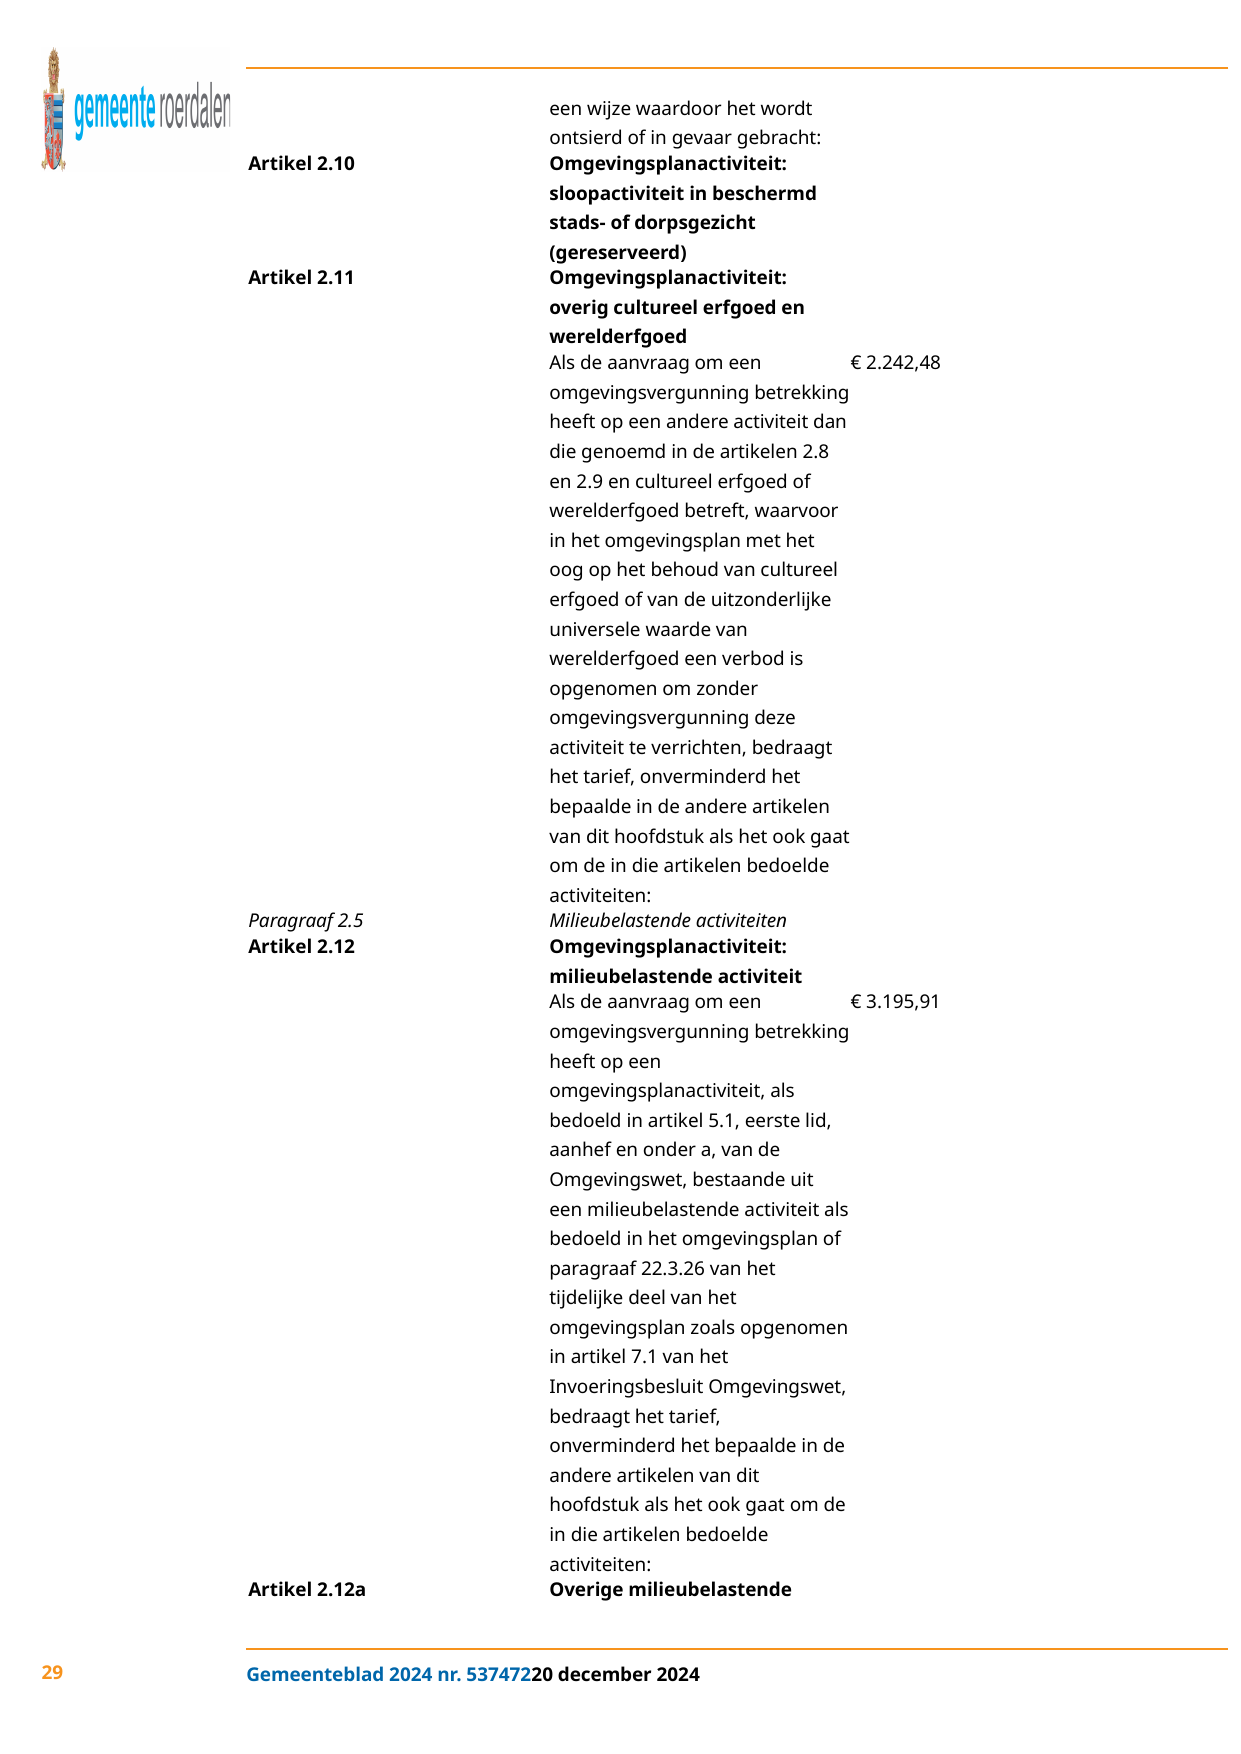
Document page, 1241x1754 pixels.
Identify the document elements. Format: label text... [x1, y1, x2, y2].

table_cell Paragraaf 2.5 [248, 908, 549, 933]
table_cell Artikel 2.11 [248, 265, 549, 349]
table_cell € 3.195,91 [850, 989, 1152, 1577]
table_cell [248, 350, 549, 908]
table_cell € 2.242,48 [850, 350, 1152, 908]
table_cell [248, 95, 549, 150]
table_cell Omgevingsplanactiviteit: overig cultureel erfgoed en werelderfgoed [549, 265, 850, 349]
table_cell Artikel 2.10 [248, 150, 549, 264]
picture [41, 47, 231, 172]
table_cell [850, 95, 1152, 150]
table_cell Als de aanvraag om een omgevingsvergunning betrekking heeft op een andere activiteit dan die genoemd in de artikelen 2.8 en 2.9 en cultureel erfgoed of werelderfgoed betreft, waarvoor in het omgevingsplan met het oog op het behoud van cultureel erfgoed of van de uitzonderlijke universele waarde van werelderfgoed een verbod is opgenomen om zonder omgevingsvergunning deze activiteit te verrichten, bedraagt het tarief, onverminderd het bepaalde in de andere artikelen van dit hoofdstuk als het ook gaat om de in die artikelen bedoelde activiteiten: [549, 350, 850, 908]
table_cell Als de aanvraag om een omgevingsvergunning betrekking heeft op een omgevingsplanactiviteit, als bedoeld in artikel 5.1, eerste lid, aanhef en onder a, van de Omgevingswet, bestaande uit een milieubelastende activiteit als bedoeld in het omgevingsplan of paragraaf 22.3.26 van het tijdelijke deel van het omgevingsplan zoals opgenomen in artikel 7.1 van het Invoeringsbesluit Omgevingswet, bedraagt het tarief, onverminderd het bepaalde in de andere artikelen van dit hoofdstuk als het ook gaat om de in die artikelen bedoelde activiteiten: [549, 989, 850, 1577]
table_cell Overige milieubelastende [549, 1577, 850, 1602]
table_cell Artikel 2.12a [248, 1577, 549, 1602]
table_cell een wijze waardoor het wordt ontsierd of in gevaar gebracht: [549, 95, 850, 150]
table_cell [850, 908, 1152, 933]
table_cell Artikel 2.12 [248, 934, 549, 989]
table_cell [850, 150, 1152, 264]
table_cell [850, 265, 1152, 349]
table_cell Omgevingsplanactiviteit: sloopactiviteit in beschermd stads- of dorpsgezicht (gereserveerd) [549, 150, 850, 264]
table_cell [248, 989, 549, 1577]
table_cell Milieubelastende activiteiten [549, 908, 850, 933]
table_cell [850, 1577, 1152, 1602]
table_cell [850, 934, 1152, 989]
table_cell Omgevingsplanactiviteit: milieubelastende activiteit [549, 934, 850, 989]
